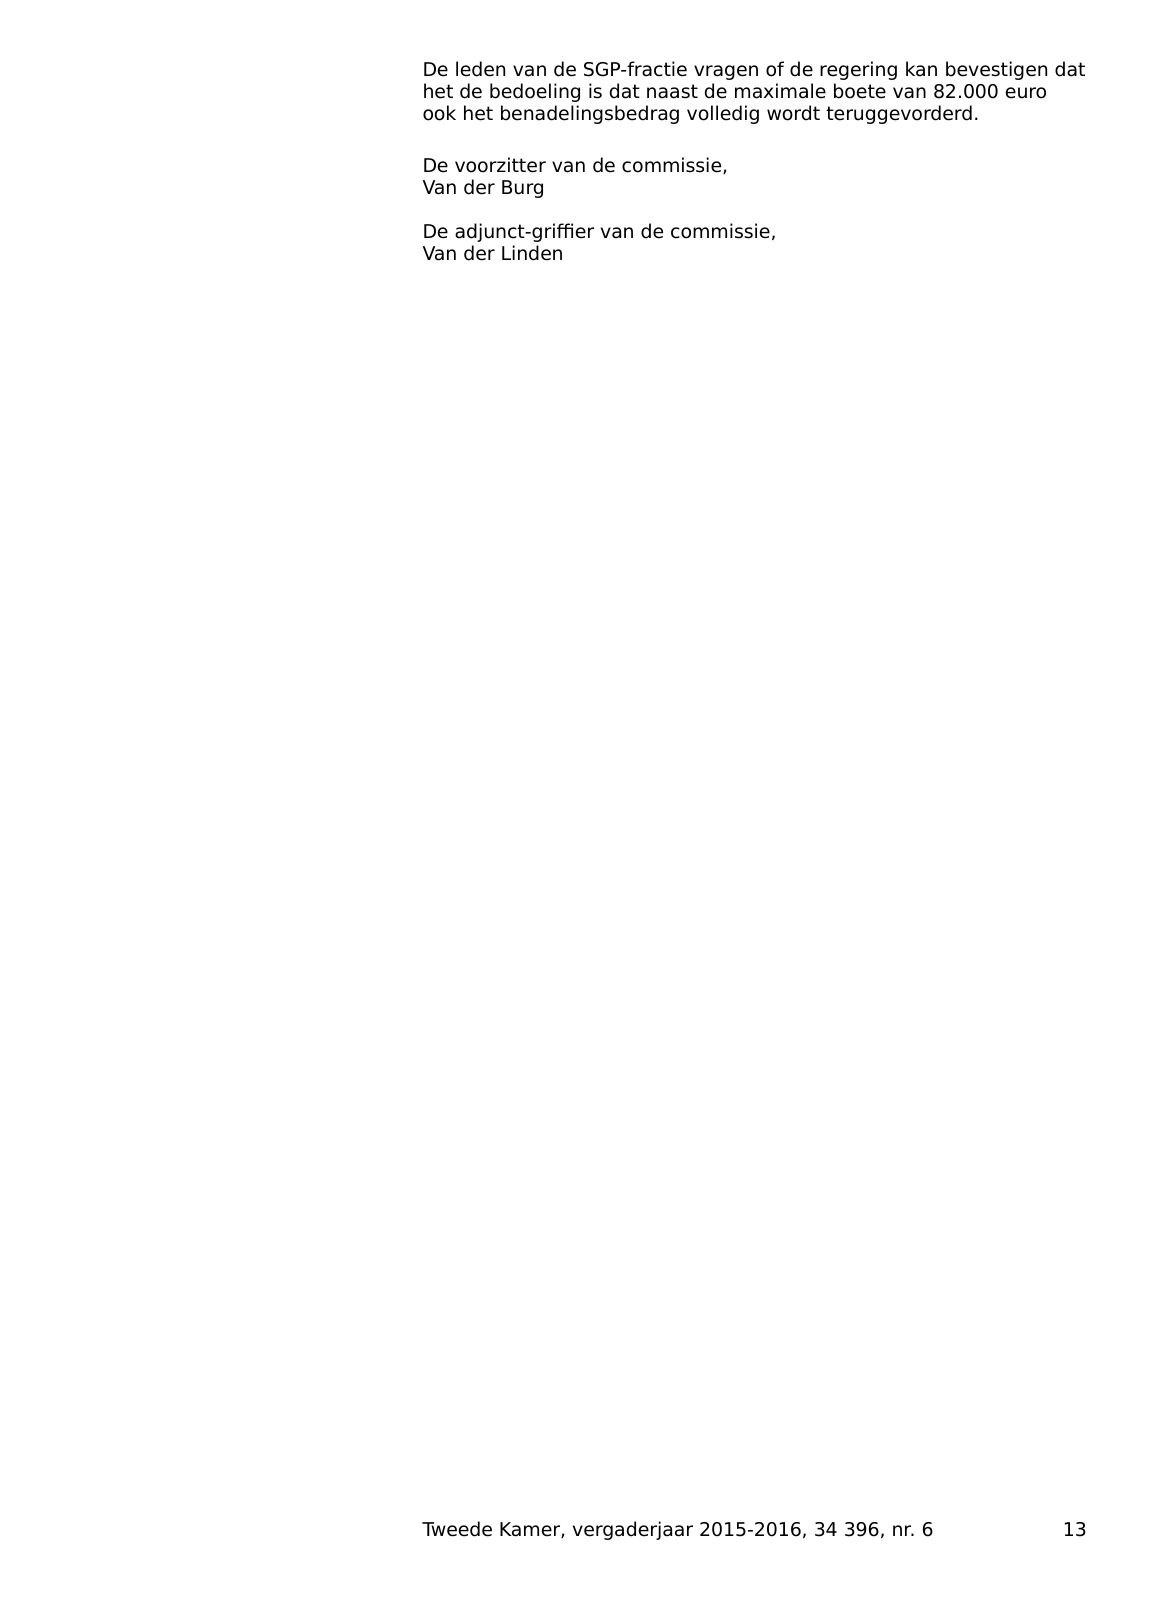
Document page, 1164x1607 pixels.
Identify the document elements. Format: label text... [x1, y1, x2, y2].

text De leden van de SGP-fractie vragen of de regering kan bevestigen dat het de bedoeling is dat naast de maximale boete van 82.000 euro ook het benadelingsbedrag volledig wordt teruggevorderd. [422, 59, 1087, 125]
text De adjunct-griffier van de commissie, Van der Linden [422, 221, 1087, 265]
text De voorzitter van de commissie, Van der Burg [422, 155, 1087, 199]
